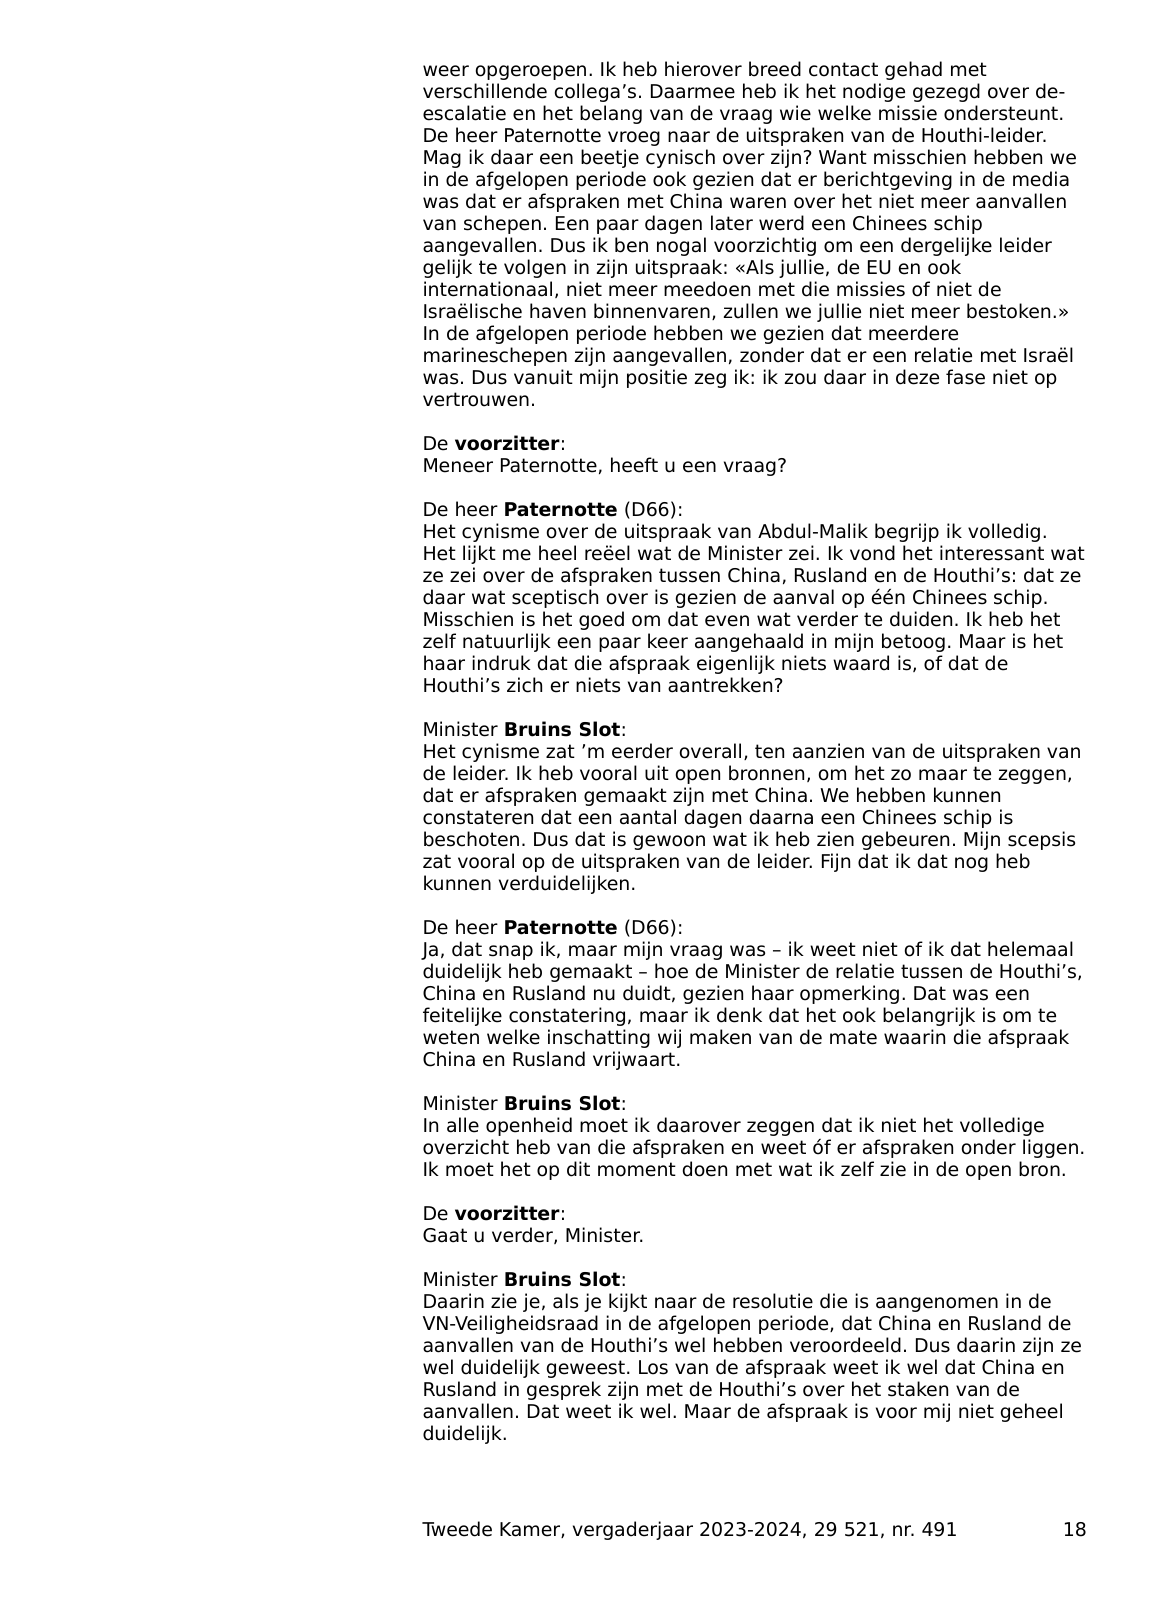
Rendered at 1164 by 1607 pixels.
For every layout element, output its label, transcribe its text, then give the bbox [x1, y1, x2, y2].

text De heer Paternotte (D66): [422, 917, 1087, 939]
text Het cynisme zat ’m eerder overall, ten aanzien van de uitspraken van de leider. Ik heb vooral uit open bronnen, om het zo maar te zeggen, dat er afspraken gemaakt zijn met China. We hebben kunnen constateren dat een aantal dagen daarna een Chinees schip is beschoten. Dus dat is gewoon wat ik heb zien gebeuren. Mijn scepsis zat vooral op de uitspraken van de leider. Fijn dat ik dat nog heb kunnen verduidelijken. [422, 741, 1087, 895]
text De heer Paternotte (D66): [422, 499, 1087, 521]
text weer opgeroepen. Ik heb hierover breed contact gehad met verschillende collega’s. Daarmee heb ik het nodige gezegd over de-escalatie en het belang van de vraag wie welke missie ondersteunt. [422, 59, 1087, 125]
text Gaat u verder, Minister. [422, 1225, 1087, 1247]
text Minister Bruins Slot: [422, 1269, 1087, 1291]
text Het cynisme over de uitspraak van Abdul-Malik begrijp ik volledig. Het lijkt me heel reëel wat de Minister zei. Ik vond het interessant wat ze zei over de afspraken tussen China, Rusland en de Houthi’s: dat ze daar wat sceptisch over is gezien de aanval op één Chinees schip. Misschien is het goed om dat even wat verder te duiden. Ik heb het zelf natuurlijk een paar keer aangehaald in mijn betoog. Maar is het haar indruk dat die afspraak eigenlijk niets waard is, of dat de Houthi’s zich er niets van aantrekken? [422, 521, 1087, 697]
text Meneer Paternotte, heeft u een vraag? [422, 455, 1087, 477]
text Daarin zie je, als je kijkt naar de resolutie die is aangenomen in de VN-Veiligheidsraad in de afgelopen periode, dat China en Rusland de aanvallen van de Houthi’s wel hebben veroordeeld. Dus daarin zijn ze wel duidelijk geweest. Los van de afspraak weet ik wel dat China en Rusland in gesprek zijn met de Houthi’s over het staken van de aanvallen. Dat weet ik wel. Maar de afspraak is voor mij niet geheel duidelijk. [422, 1291, 1087, 1445]
text Ja, dat snap ik, maar mijn vraag was – ik weet niet of ik dat helemaal duidelijk heb gemaakt – hoe de Minister de relatie tussen de Houthi’s, China en Rusland nu duidt, gezien haar opmerking. Dat was een feitelijke constatering, maar ik denk dat het ook belangrijk is om te weten welke inschatting wij maken van de mate waarin die afspraak China en Rusland vrijwaart. [422, 939, 1087, 1071]
text De voorzitter: [422, 433, 1087, 455]
text Minister Bruins Slot: [422, 1093, 1087, 1115]
text De voorzitter: [422, 1203, 1087, 1225]
text In alle openheid moet ik daarover zeggen dat ik niet het volledige overzicht heb van die afspraken en weet óf er afspraken onder liggen. Ik moet het op dit moment doen met wat ik zelf zie in de open bron. [422, 1115, 1087, 1181]
text Minister Bruins Slot: [422, 719, 1087, 741]
text De heer Paternotte vroeg naar de uitspraken van de Houthi-leider. Mag ik daar een beetje cynisch over zijn? Want misschien hebben we in de afgelopen periode ook gezien dat er berichtgeving in de media was dat er afspraken met China waren over het niet meer aanvallen van schepen. Een paar dagen later werd een Chinees schip aangevallen. Dus ik ben nogal voorzichtig om een dergelijke leider gelijk te volgen in zijn uitspraak: «Als jullie, de EU en ook internationaal, niet meer meedoen met die missies of niet de Israëlische haven binnenvaren, zullen we jullie niet meer bestoken.» In de afgelopen periode hebben we gezien dat meerdere marineschepen zijn aangevallen, zonder dat er een relatie met Israël was. Dus vanuit mijn positie zeg ik: ik zou daar in deze fase niet op vertrouwen. [422, 125, 1087, 411]
